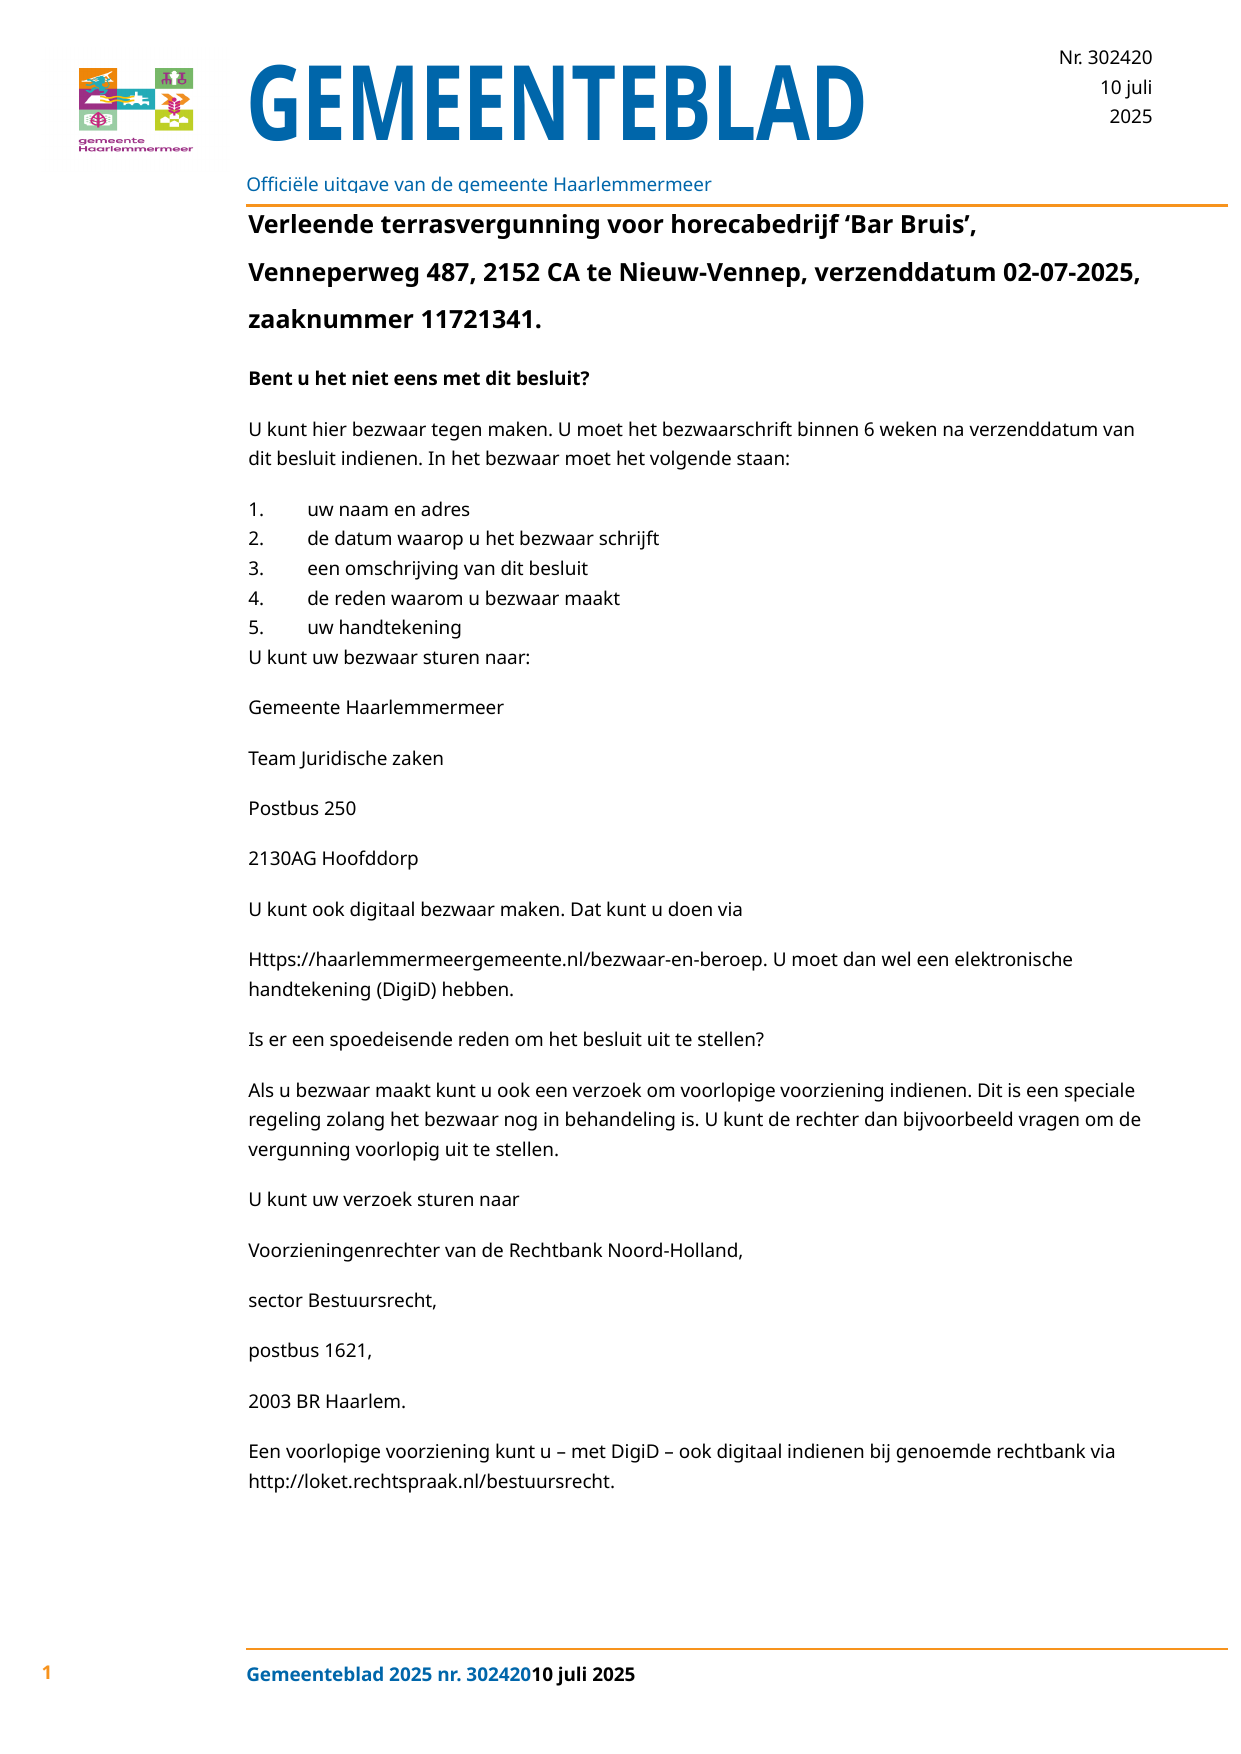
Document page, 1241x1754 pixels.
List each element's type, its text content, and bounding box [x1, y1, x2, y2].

text U kunt ook digitaal bezwaar maken. Dat kunt u doen via [248, 896, 1152, 922]
list de datum waarop u het bezwaar schrijft [248, 526, 1152, 551]
text Is er een spoedeisende reden om het besluit uit te stellen? [248, 1026, 1152, 1052]
text Postbus 250 [248, 795, 1152, 821]
list de reden waarom u bezwaar maakt [248, 585, 1152, 610]
text Verleende terrasvergunning voor horecabedrijf ‘Bar Bruis’, Venneperweg 487, 2152 CA te Nieuw-Vennep, verzenddatum 02-07-2025, zaaknummer 11721341. [248, 207, 1152, 336]
text Https://haarlemmermeergemeente.nl/bezwaar-en-beroep. U moet dan wel een elektronische handtekening (DigiD) hebben. [248, 946, 1152, 1002]
text postbus 1621, [248, 1338, 1152, 1363]
text Een voorlopige voorziening kunt u – met DigiD – ook digitaal indienen bij genoemde rechtbank via http://loket.rechtspraak.nl/bestuursrecht. [248, 1438, 1152, 1494]
list een omschrijving van dit besluit [248, 555, 1152, 581]
text 2130AG Hoofddorp [248, 846, 1152, 871]
text Gemeente Haarlemmermeer [248, 694, 1152, 720]
text 2003 BR Haarlem. [248, 1388, 1152, 1414]
text U kunt uw bezwaar sturen naar: [248, 644, 1152, 669]
text Bent u het niet eens met dit besluit? [248, 366, 1152, 391]
list uw handtekening [248, 614, 1152, 640]
picture [41, 47, 231, 172]
text U kunt hier bezwaar tegen maken. U moet het bezwaarschrift binnen 6 weken na verzenddatum van dit besluit indienen. In het bezwaar moet het volgende staan: [248, 416, 1152, 471]
text sector Bestuursrecht, [248, 1287, 1152, 1313]
text Voorzieningenrechter van de Rechtbank Noord-Holland, [248, 1237, 1152, 1262]
text U kunt uw verzoek sturen naar [248, 1186, 1152, 1212]
text Team Juridische zaken [248, 745, 1152, 770]
list uw naam en adres [248, 496, 1152, 522]
text Als u bezwaar maakt kunt u ook een verzoek om voorlopige voorziening indienen. Dit is een speciale regeling zolang het bezwaar nog in behandeling is. U kunt de rechter dan bijvoorbeeld vragen om de vergunning voorlopig uit te stellen. [248, 1077, 1152, 1162]
